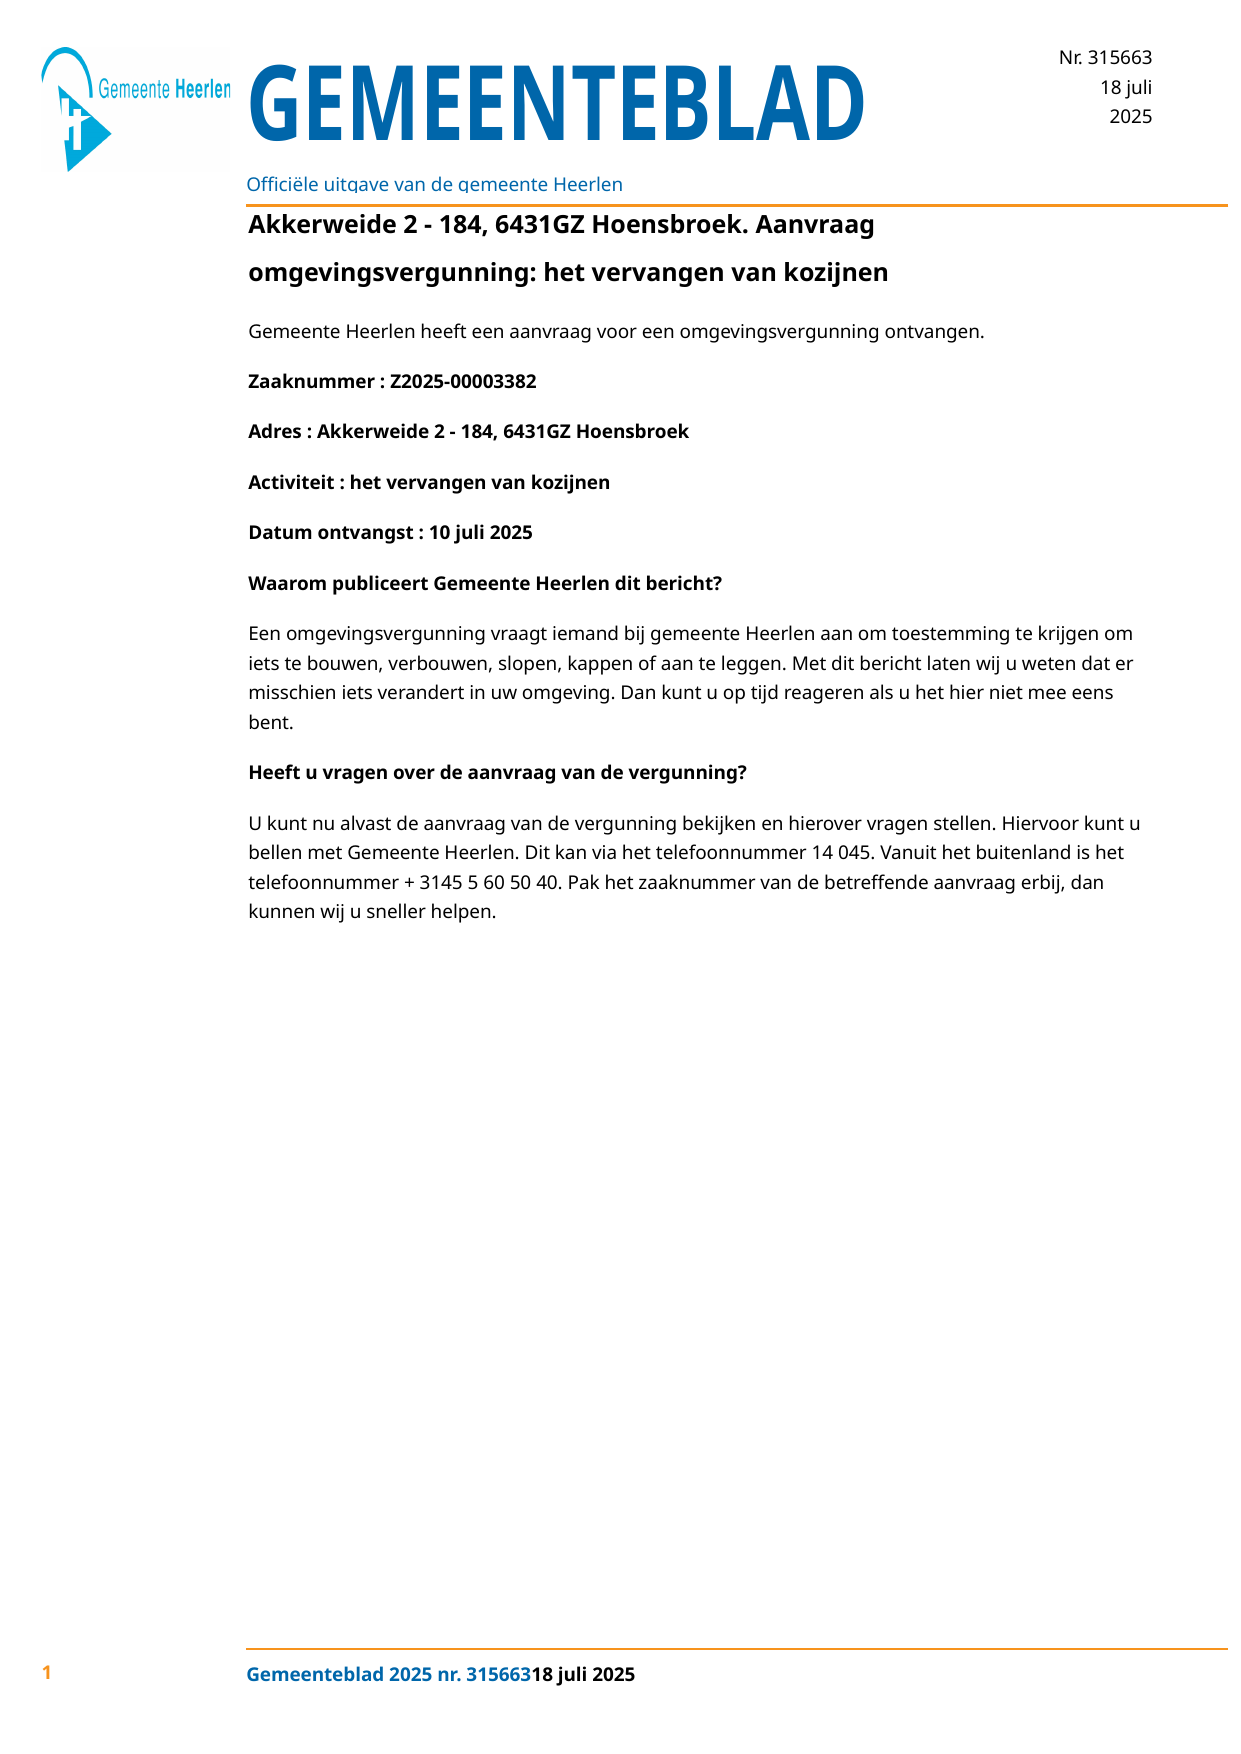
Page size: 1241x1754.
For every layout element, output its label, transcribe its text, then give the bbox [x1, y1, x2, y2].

text Zaaknummer : Z2025-00003382 [248, 368, 1152, 394]
text Een omgevingsvergunning vraagt iemand bij gemeente Heerlen aan om toestemming te krijgen om iets te bouwen, verbouwen, slopen, kappen of aan te leggen. Met dit bericht laten wij u weten dat er misschien iets verandert in uw omgeving. Dan kunt u op tijd reageren als u het hier niet mee eens bent. [248, 620, 1152, 735]
text Waarom publiceert Gemeente Heerlen dit bericht? [248, 570, 1152, 596]
text Akkerweide 2 - 184, 6431GZ Hoensbroek. Aanvraag omgevingsvergunning: het vervangen van kozijnen [248, 207, 1152, 288]
text Gemeente Heerlen heeft een aanvraag voor een omgevingsvergunning ontvangen. [248, 318, 1152, 344]
text U kunt nu alvast de aanvraag van de vergunning bekijken en hierover vragen stellen. Hiervoor kunt u bellen met Gemeente Heerlen. Dit kan via het telefoonnummer 14 045. Vanuit het buitenland is het telefoonnummer + 3145 5 60 50 40. Pak het zaaknummer van de betreffende aanvraag erbij, dan kunnen wij u sneller helpen. [248, 810, 1152, 924]
picture [41, 47, 231, 172]
text Heeft u vragen over de aanvraag van de vergunning? [248, 759, 1152, 785]
text Datum ontvangst : 10 juli 2025 [248, 519, 1152, 545]
text Activiteit : het vervangen van kozijnen [248, 469, 1152, 495]
text Adres : Akkerweide 2 - 184, 6431GZ Hoensbroek [248, 419, 1152, 444]
picture [41, 47, 59, 70]
